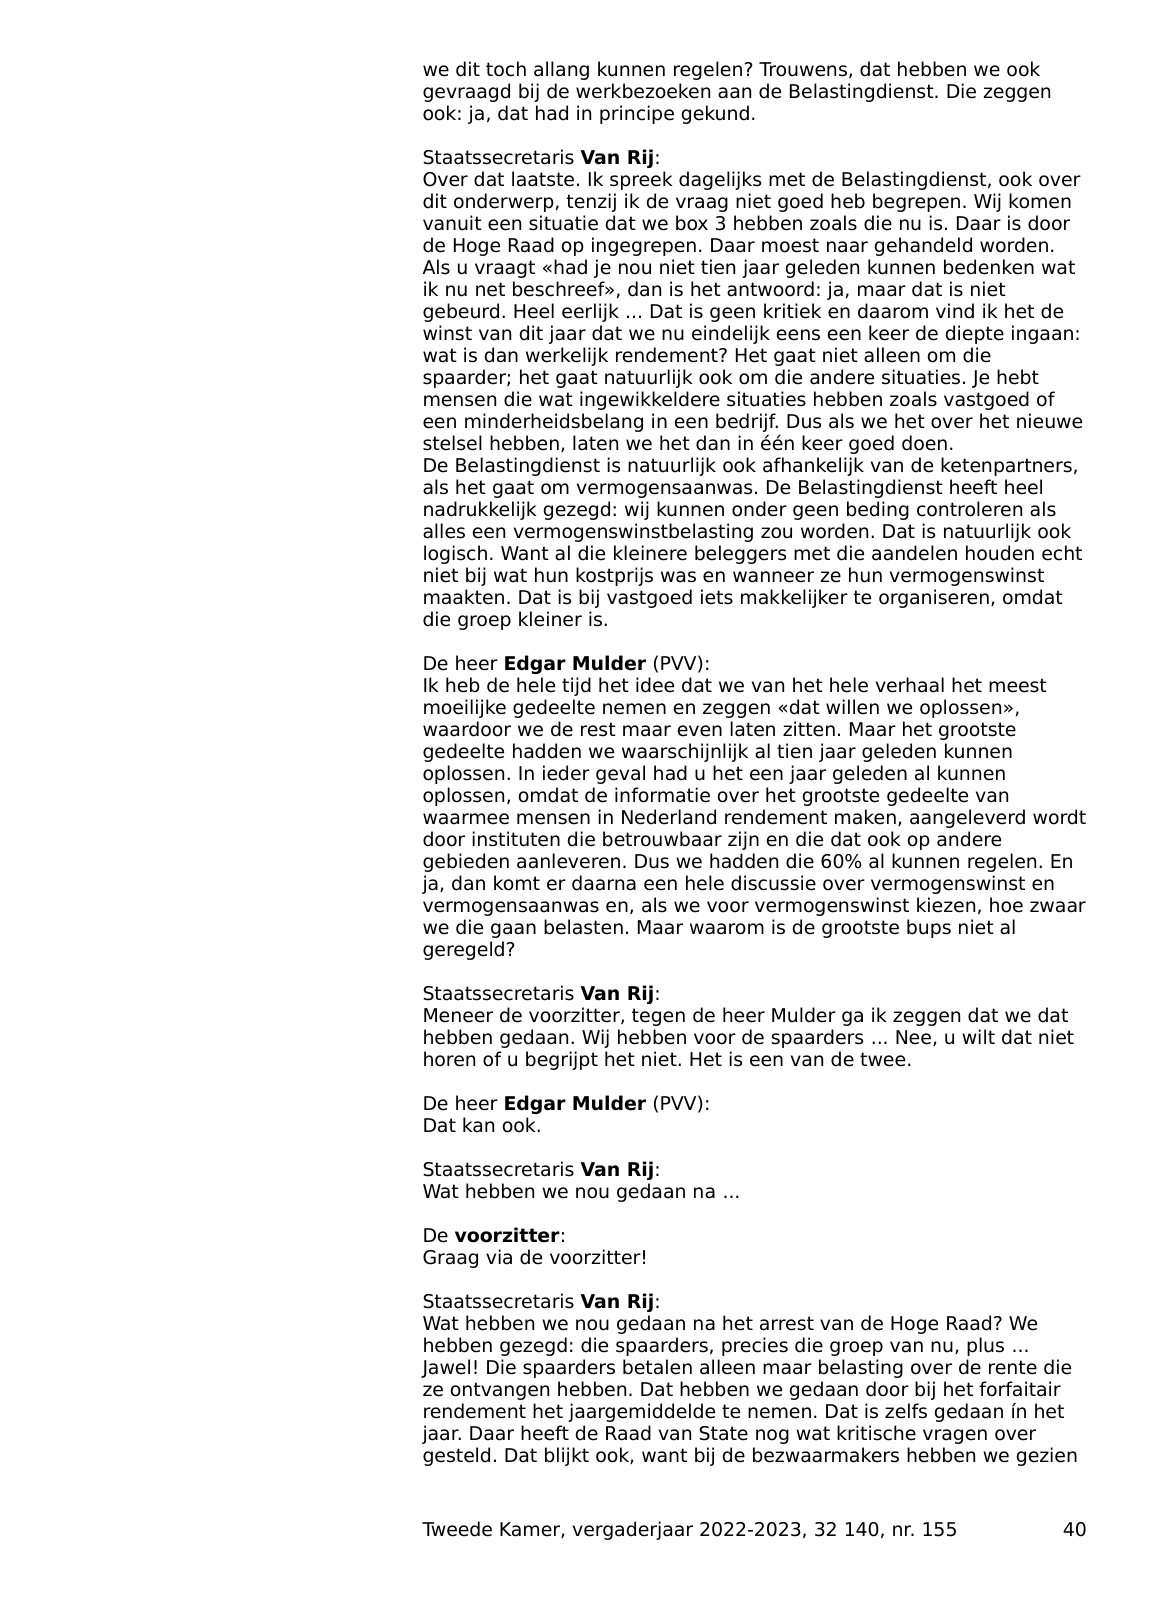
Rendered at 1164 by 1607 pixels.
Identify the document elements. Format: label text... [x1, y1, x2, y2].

text Meneer de voorzitter, tegen de heer Mulder ga ik zeggen dat we dat hebben gedaan. Wij hebben voor de spaarders ... Nee, u wilt dat niet horen of u begrijpt het niet. Het is een van de twee. [422, 1005, 1087, 1071]
text we dit toch allang kunnen regelen? Trouwens, dat hebben we ook gevraagd bij de werkbezoeken aan de Belastingdienst. Die zeggen ook: ja, dat had in principe gekund. [422, 59, 1087, 125]
text Wat hebben we nou gedaan na ... [422, 1181, 1087, 1203]
text Staatssecretaris Van Rij: [422, 1291, 1087, 1313]
text Dat kan ook. [422, 1115, 1087, 1137]
text Over dat laatste. Ik spreek dagelijks met de Belastingdienst, ook over dit onderwerp, tenzij ik de vraag niet goed heb begrepen. Wij komen vanuit een situatie dat we box 3 hebben zoals die nu is. Daar is door de Hoge Raad op ingegrepen. Daar moest naar gehandeld worden. Als u vraagt «had je nou niet tien jaar geleden kunnen bedenken wat ik nu net beschreef», dan is het antwoord: ja, maar dat is niet gebeurd. Heel eerlijk ... Dat is geen kritiek en daarom vind ik het de winst van dit jaar dat we nu eindelijk eens een keer de diepte ingaan: wat is dan werkelijk rendement? Het gaat niet alleen om die spaarder; het gaat natuurlijk ook om die andere situaties. Je hebt mensen die wat ingewikkeldere situaties hebben zoals vastgoed of een minderheidsbelang in een bedrijf. Dus als we het over het nieuwe stelsel hebben, laten we het dan in één keer goed doen. [422, 169, 1087, 455]
text De Belastingdienst is natuurlijk ook afhankelijk van de ketenpartners, als het gaat om vermogensaanwas. De Belastingdienst heeft heel nadrukkelijk gezegd: wij kunnen onder geen beding controleren als alles een vermogenswinstbelasting zou worden. Dat is natuurlijk ook logisch. Want al die kleinere beleggers met die aandelen houden echt niet bij wat hun kostprijs was en wanneer ze hun vermogenswinst maakten. Dat is bij vastgoed iets makkelijker te organiseren, omdat die groep kleiner is. [422, 455, 1087, 631]
text De heer Edgar Mulder (PVV): [422, 1093, 1087, 1115]
text Staatssecretaris Van Rij: [422, 1159, 1087, 1181]
text De voorzitter: [422, 1225, 1087, 1247]
text De heer Edgar Mulder (PVV): [422, 653, 1087, 675]
text Ik heb de hele tijd het idee dat we van het hele verhaal het meest moeilijke gedeelte nemen en zeggen «dat willen we oplossen», waardoor we de rest maar even laten zitten. Maar het grootste gedeelte hadden we waarschijnlijk al tien jaar geleden kunnen oplossen. In ieder geval had u het een jaar geleden al kunnen oplossen, omdat de informatie over het grootste gedeelte van waarmee mensen in Nederland rendement maken, aangeleverd wordt door instituten die betrouwbaar zijn en die dat ook op andere gebieden aanleveren. Dus we hadden die 60% al kunnen regelen. En ja, dan komt er daarna een hele discussie over vermogenswinst en vermogensaanwas en, als we voor vermogenswinst kiezen, hoe zwaar we die gaan belasten. Maar waarom is de grootste bups niet al geregeld? [422, 675, 1087, 961]
text Graag via de voorzitter! [422, 1247, 1087, 1269]
text Wat hebben we nou gedaan na het arrest van de Hoge Raad? We hebben gezegd: die spaarders, precies die groep van nu, plus ... Jawel! Die spaarders betalen alleen maar belasting over de rente die ze ontvangen hebben. Dat hebben we gedaan door bij het forfaitair rendement het jaargemiddelde te nemen. Dat is zelfs gedaan ín het jaar. Daar heeft de Raad van State nog wat kritische vragen over gesteld. Dat blijkt ook, want bij de bezwaarmakers hebben we gezien [422, 1313, 1087, 1467]
text Staatssecretaris Van Rij: [422, 983, 1087, 1005]
text Staatssecretaris Van Rij: [422, 147, 1087, 169]
